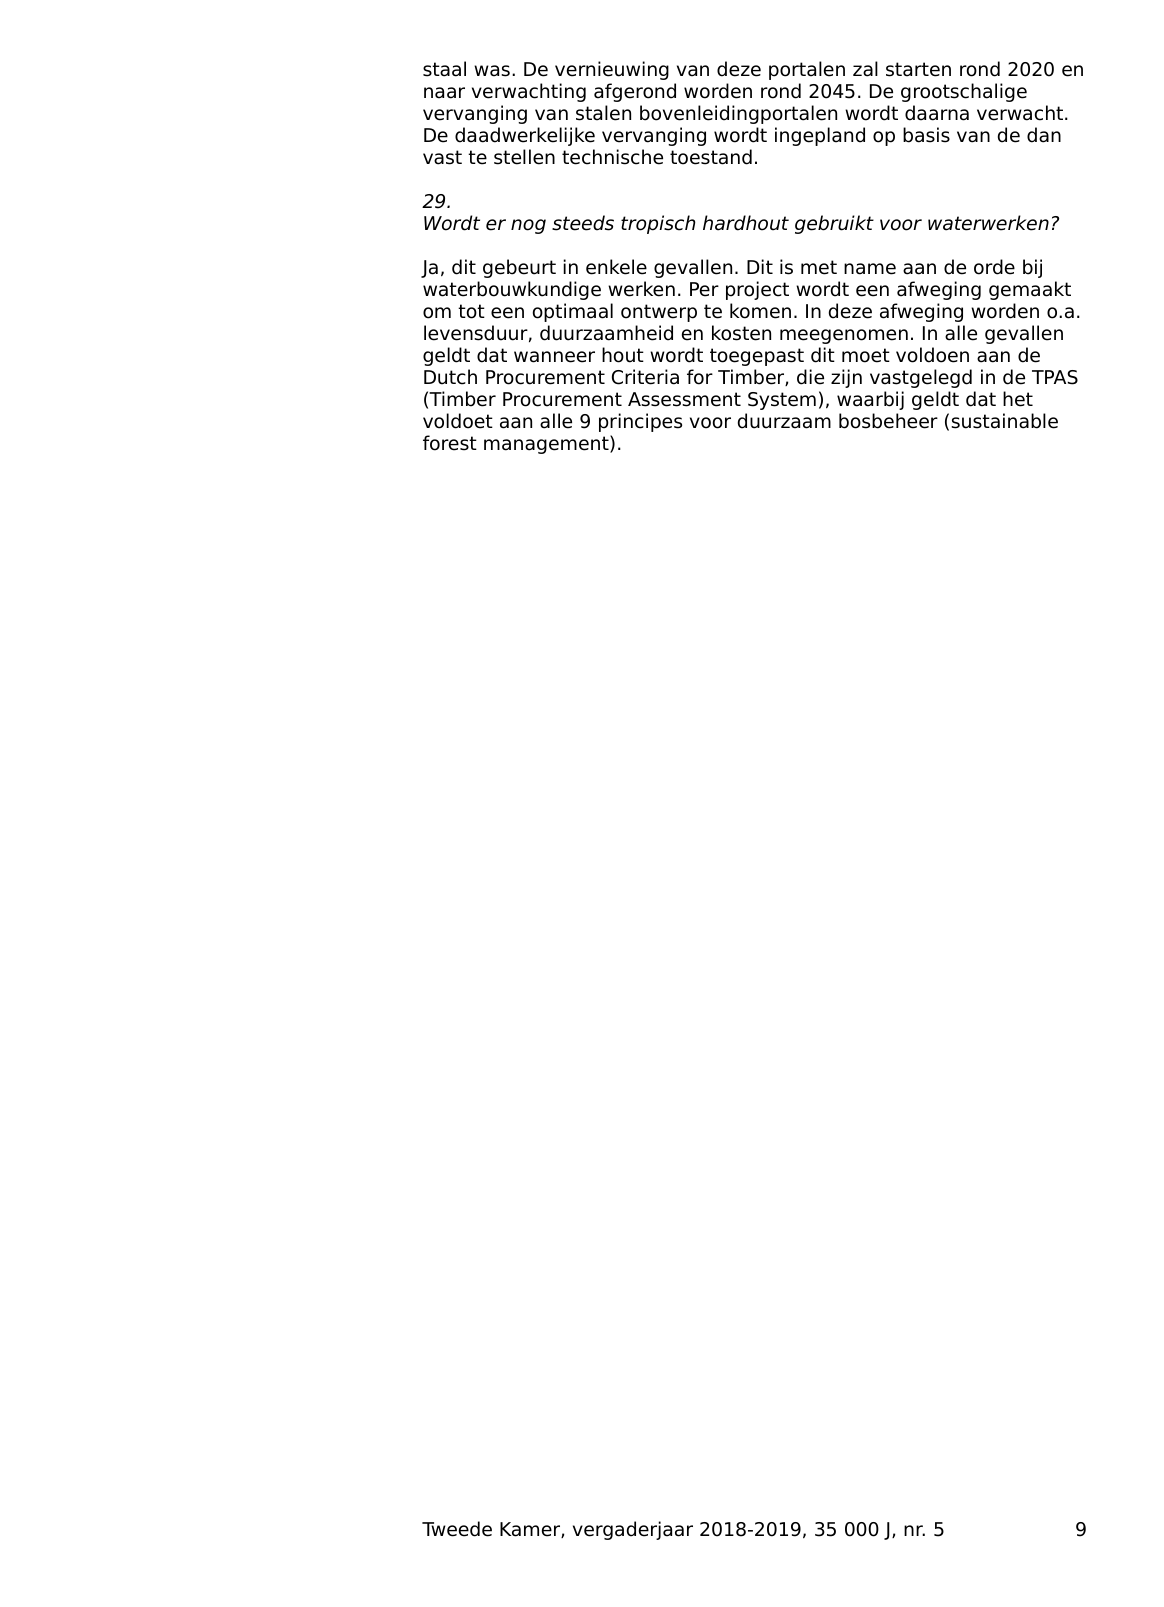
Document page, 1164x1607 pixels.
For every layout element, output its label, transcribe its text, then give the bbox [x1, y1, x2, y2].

text Wordt er nog steeds tropisch hardhout gebruikt voor waterwerken? [422, 213, 1087, 235]
text staal was. De vernieuwing van deze portalen zal starten rond 2020 en naar verwachting afgerond worden rond 2045. De grootschalige vervanging van stalen bovenleidingportalen wordt daarna verwacht. De daadwerkelijke vervanging wordt ingepland op basis van de dan vast te stellen technische toestand. [422, 59, 1087, 169]
text 29. [422, 191, 1087, 213]
text Ja, dit gebeurt in enkele gevallen. Dit is met name aan de orde bij waterbouwkundige werken. Per project wordt een afweging gemaakt om tot een optimaal ontwerp te komen. In deze afweging worden o.a. levensduur, duurzaamheid en kosten meegenomen. In alle gevallen geldt dat wanneer hout wordt toegepast dit moet voldoen aan de Dutch Procurement Criteria for Timber, die zijn vastgelegd in de TPAS (Timber Procurement Assessment System), waarbij geldt dat het voldoet aan alle 9 principes voor duurzaam bosbeheer (sustainable forest management). [422, 257, 1087, 455]
